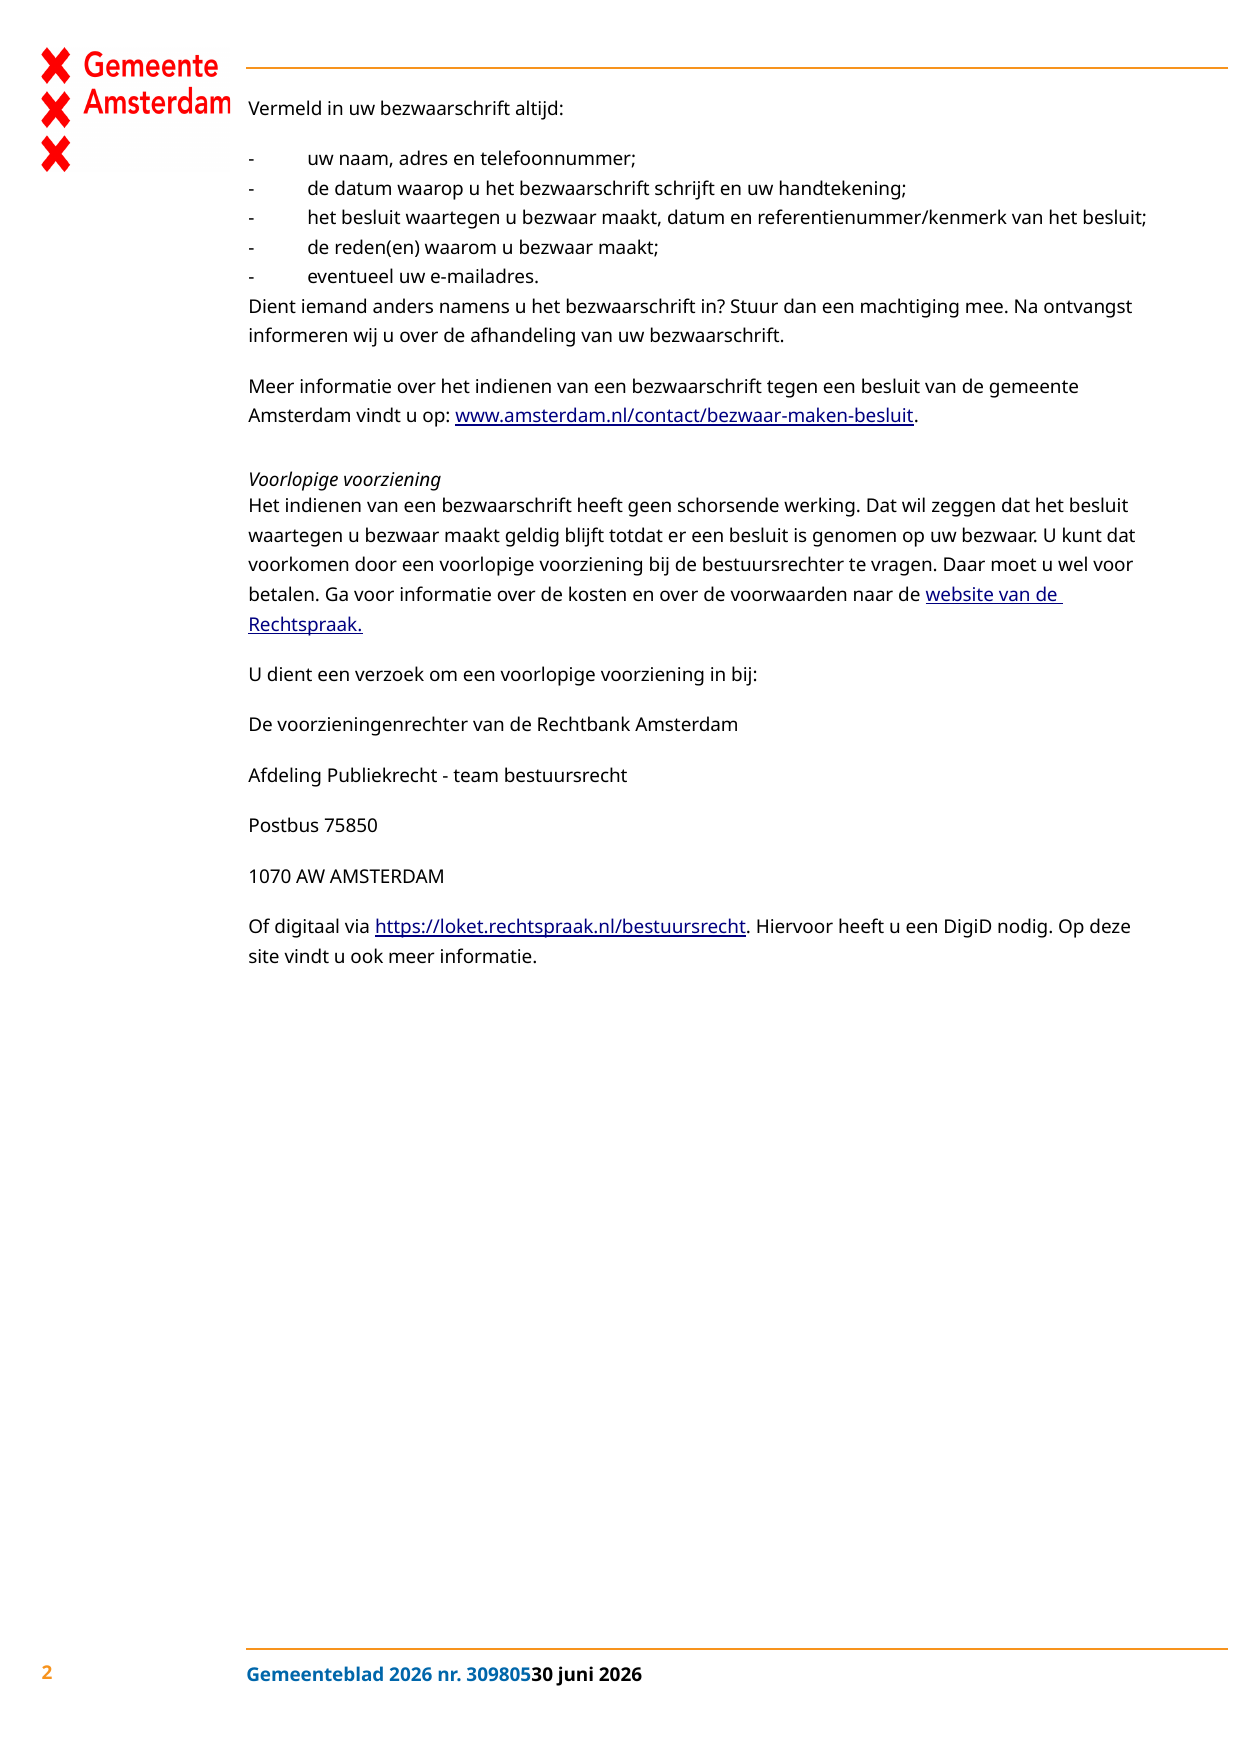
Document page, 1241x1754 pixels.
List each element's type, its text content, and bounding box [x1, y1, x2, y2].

text U dient een verzoek om een voorlopige voorziening in bij: [248, 661, 1152, 687]
text De voorzieningenrechter van de Rechtbank Amsterdam [248, 712, 1152, 737]
text Dient iemand anders namens u het bezwaarschrift in? Stuur dan een machtiging mee. Na ontvangst informeren wij u over de afhandeling van uw bezwaarschrift. [248, 293, 1152, 348]
text Meer informatie over het indienen van een bezwaarschrift tegen een besluit van de gemeente Amsterdam vindt u op: www.amsterdam.nl/contact/bezwaar-maken-besluit. [248, 373, 1152, 428]
list uw naam, adres en telefoonnummer; [248, 145, 1152, 171]
text Voorlopige voorziening [248, 467, 1152, 492]
text Postbus 75850 [248, 812, 1152, 838]
text Vermeld in uw bezwaarschrift altijd: [248, 95, 1152, 121]
picture [41, 47, 231, 172]
text Afdeling Publiekrecht - team bestuursrecht [248, 762, 1152, 788]
text Of digitaal via https://loket.rechtspraak.nl/bestuursrecht. Hiervoor heeft u een DigiD nodig. Op deze site vindt u ook meer informatie. [248, 913, 1152, 968]
text Het indienen van een bezwaarschrift heeft geen schorsende werking. Dat wil zeggen dat het besluit waartegen u bezwaar maakt geldig blijft totdat er een besluit is genomen op uw bezwaar. U kunt dat voorkomen door een voorlopige voorziening bij de bestuursrechter te vragen. Daar moet u wel voor betalen. Ga voor informatie over de kosten en over de voorwaarden naar de website van de Rechtspraak. [248, 492, 1152, 636]
list de reden(en) waarom u bezwaar maakt; [248, 234, 1152, 260]
list eventueel uw e-mailadres. [248, 263, 1152, 289]
list het besluit waartegen u bezwaar maakt, datum en referentienummer/kenmerk van het besluit; [248, 204, 1152, 230]
list de datum waarop u het bezwaarschrift schrijft en uw handtekening; [248, 175, 1152, 201]
text 1070 AW AMSTERDAM [248, 863, 1152, 888]
